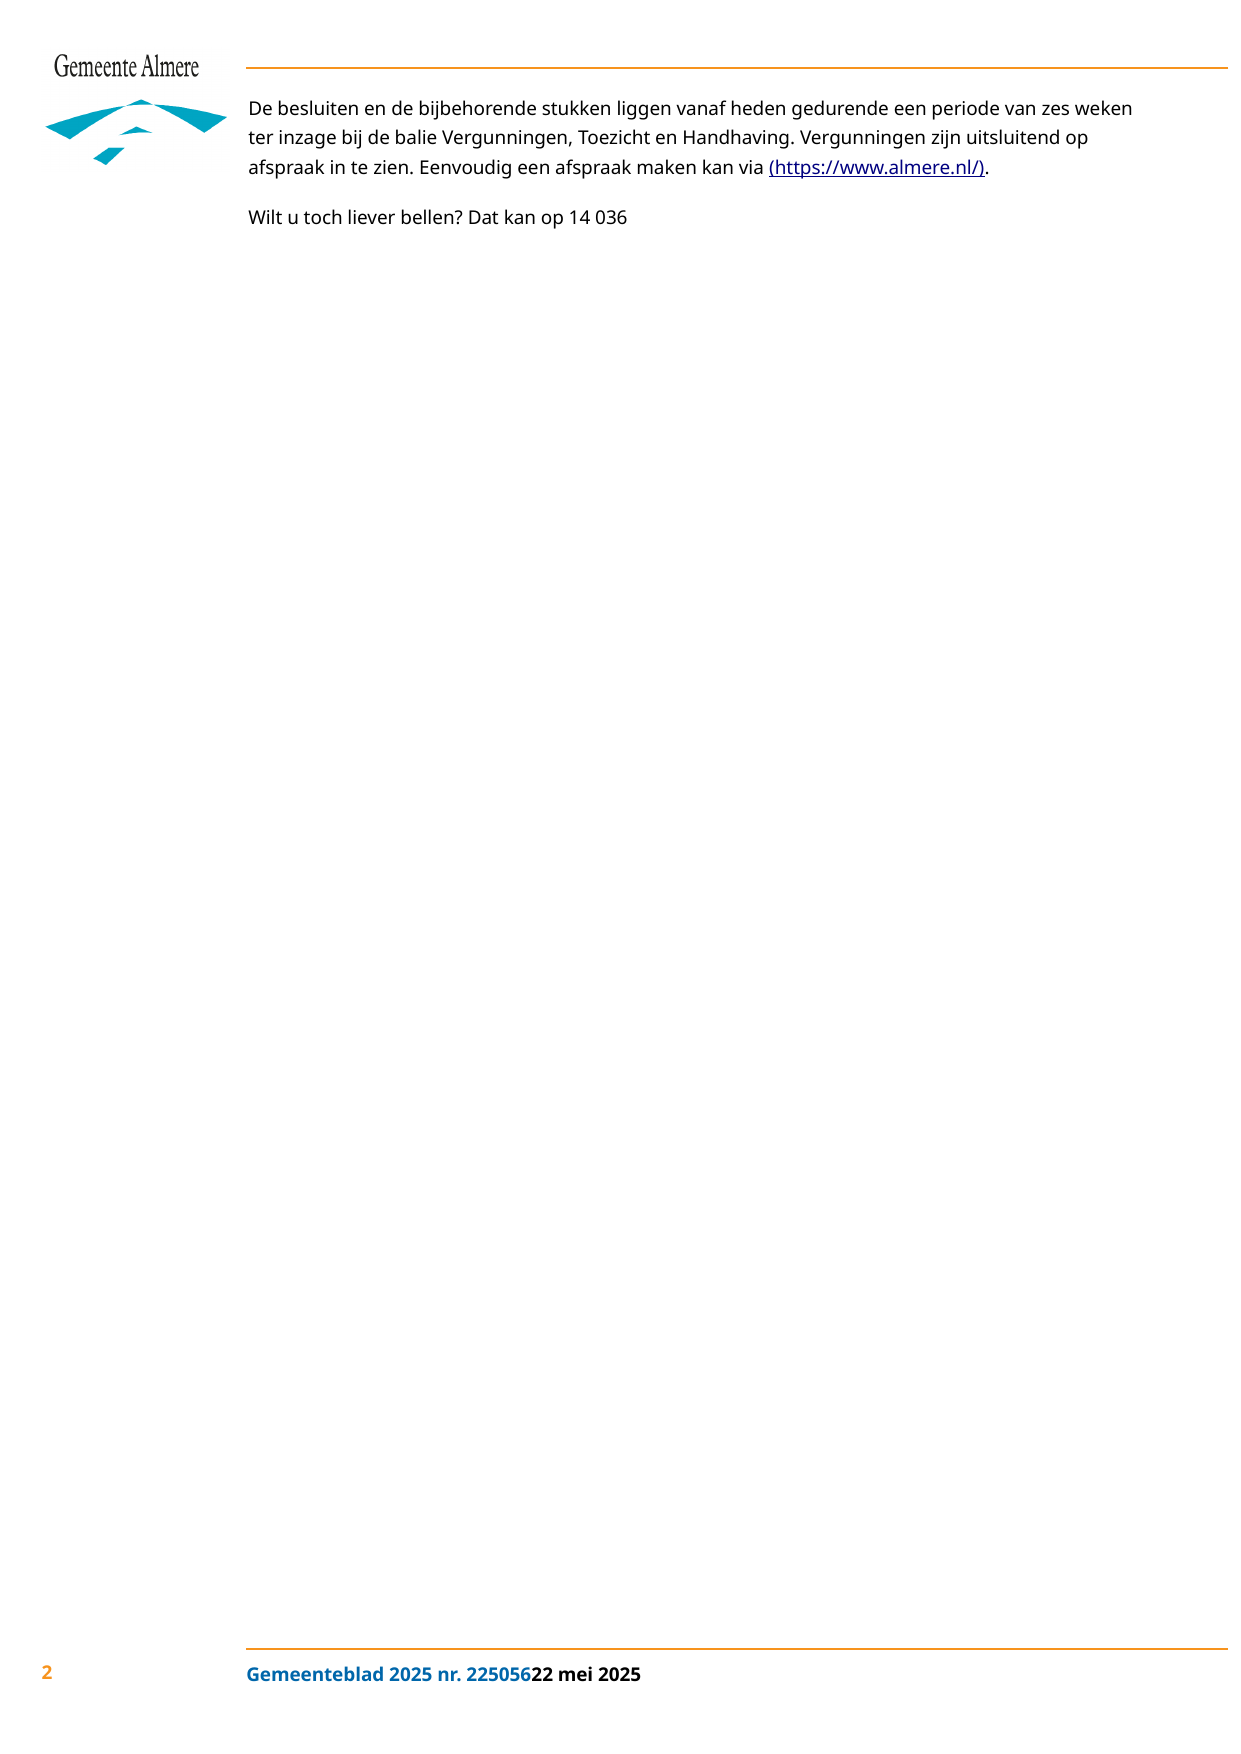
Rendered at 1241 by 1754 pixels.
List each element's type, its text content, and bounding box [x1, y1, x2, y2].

text Wilt u toch liever bellen? Dat kan op 14 036 [248, 204, 1152, 230]
text De besluiten en de bijbehorende stukken liggen vanaf heden gedurende een periode van zes weken ter inzage bij de balie Vergunningen, Toezicht en Handhaving. Vergunningen zijn uitsluitend op afspraak in te zien. Eenvoudig een afspraak maken kan via (https://www.almere.nl/). [248, 95, 1152, 180]
picture [41, 47, 231, 172]
